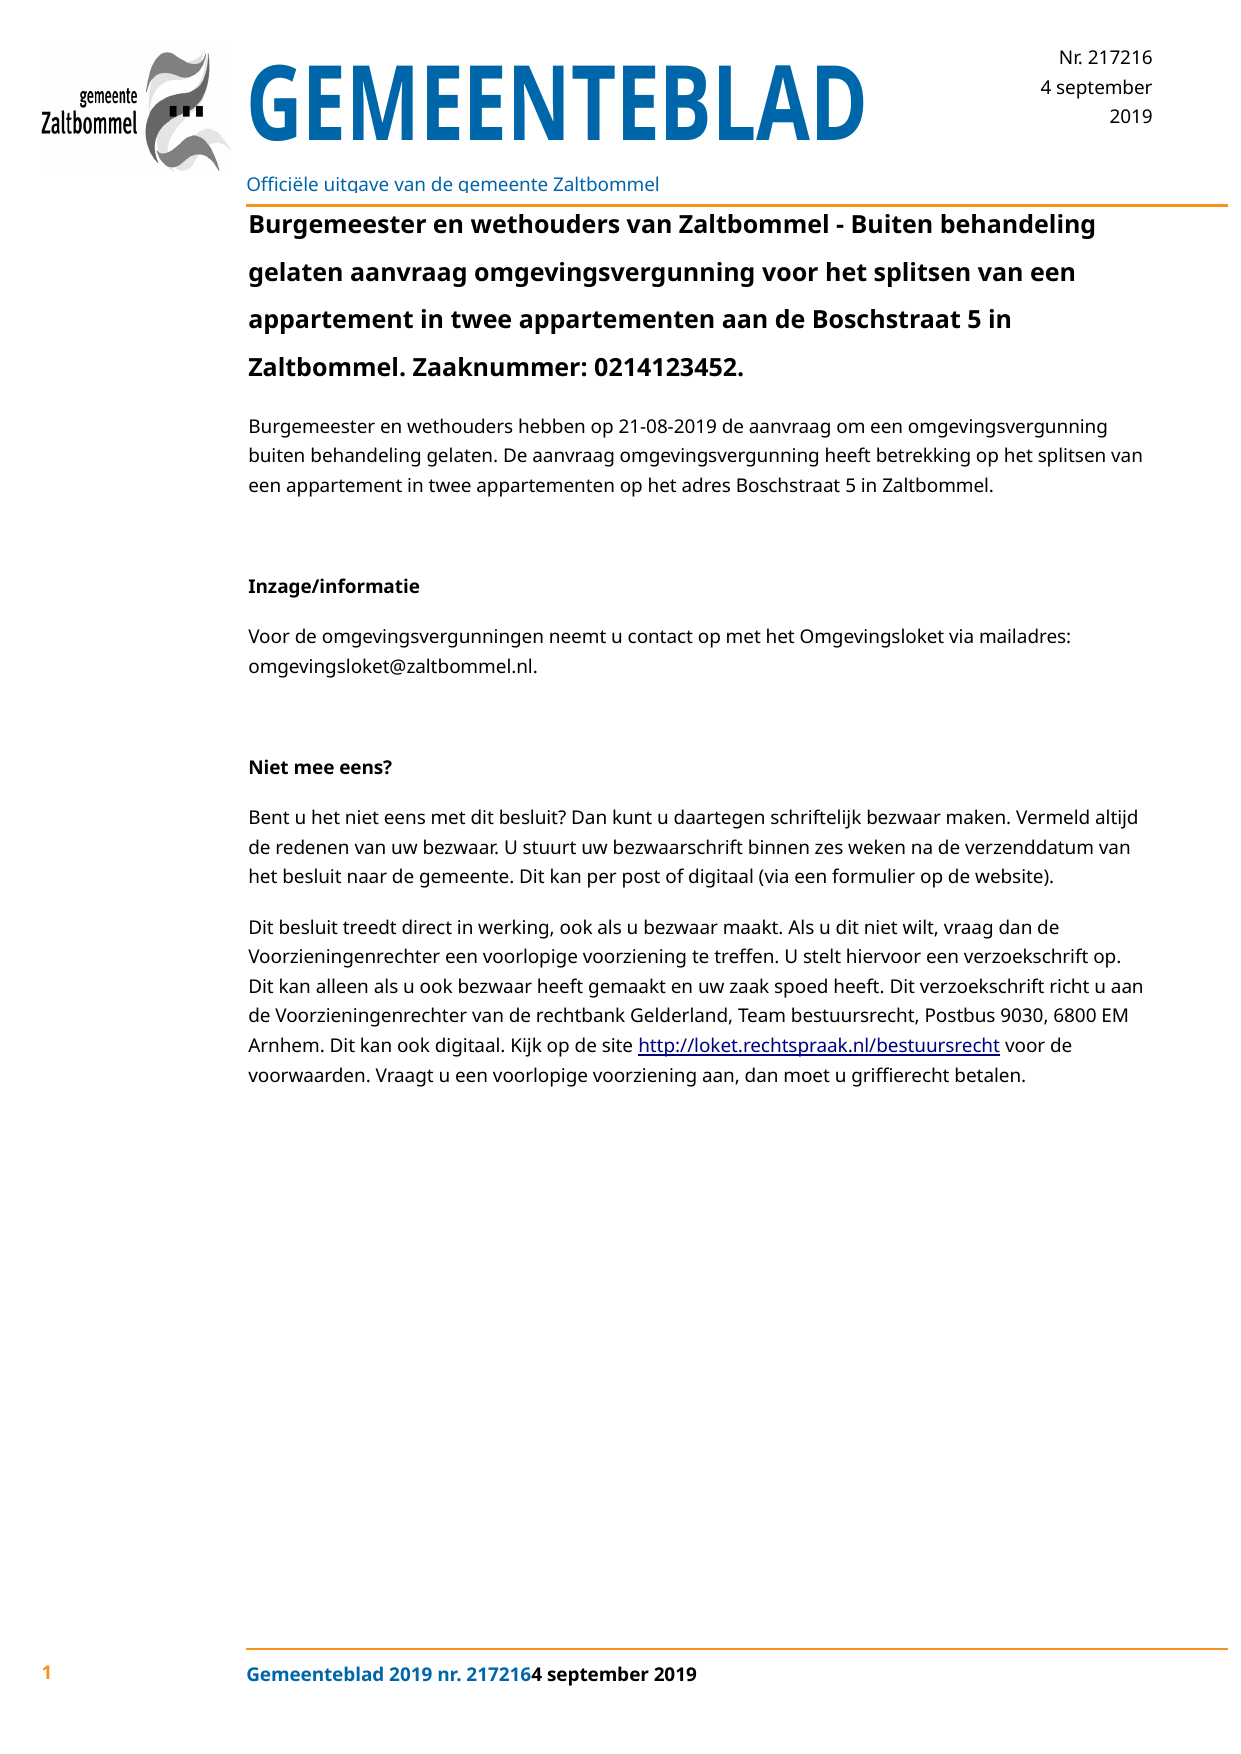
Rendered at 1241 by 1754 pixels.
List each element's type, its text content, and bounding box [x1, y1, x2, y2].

text Bent u het niet eens met dit besluit? Dan kunt u daartegen schriftelijk bezwaar maken. Vermeld altijd de redenen van uw bezwaar. U stuurt uw bezwaarschrift binnen zes weken na de verzenddatum van het besluit naar de gemeente. Dit kan per post of digitaal (via een formulier op de website). [248, 804, 1152, 889]
text Burgemeester en wethouders van Zaltbommel - Buiten behandeling gelaten aanvraag omgevingsvergunning voor het splitsen van een appartement in twee appartementen aan de Boschstraat 5 in Zaltbommel. Zaaknummer: 0214123452. [248, 207, 1152, 384]
text Voor de omgevingsvergunningen neemt u contact op met het Omgevingsloket via mailadres: omgevingsloket@zaltbommel.nl. [248, 623, 1152, 679]
text Inzage/informatie [248, 573, 1152, 599]
text Dit besluit treedt direct in werking, ook als u bezwaar maakt. Als u dit niet wilt, vraag dan de Voorzieningenrechter een voorlopige voorziening te treffen. U stelt hiervoor een verzoekschrift op. Dit kan alleen als u ook bezwaar heeft gemaakt en uw zaak spoed heeft. Dit verzoekschrift richt u aan de Voorzieningenrechter van de rechtbank Gelderland, Team bestuursrecht, Postbus 9030, 6800 EM Arnhem. Dit kan ook digitaal. Kijk op de site http://loket.rechtspraak.nl/bestuursrecht voor de voorwaarden. Vraagt u een voorlopige voorziening aan, dan moet u griffierecht betalen. [248, 914, 1152, 1088]
text Niet mee eens? [248, 754, 1152, 780]
picture [41, 47, 231, 172]
text Burgemeester en wethouders hebben op 21-08-2019 de aanvraag om een omgevingsvergunning buiten behandeling gelaten. De aanvraag omgevingsvergunning heeft betrekking op het splitsen van een appartement in twee appartementen op het adres Boschstraat 5 in Zaltbommel. [248, 413, 1152, 498]
